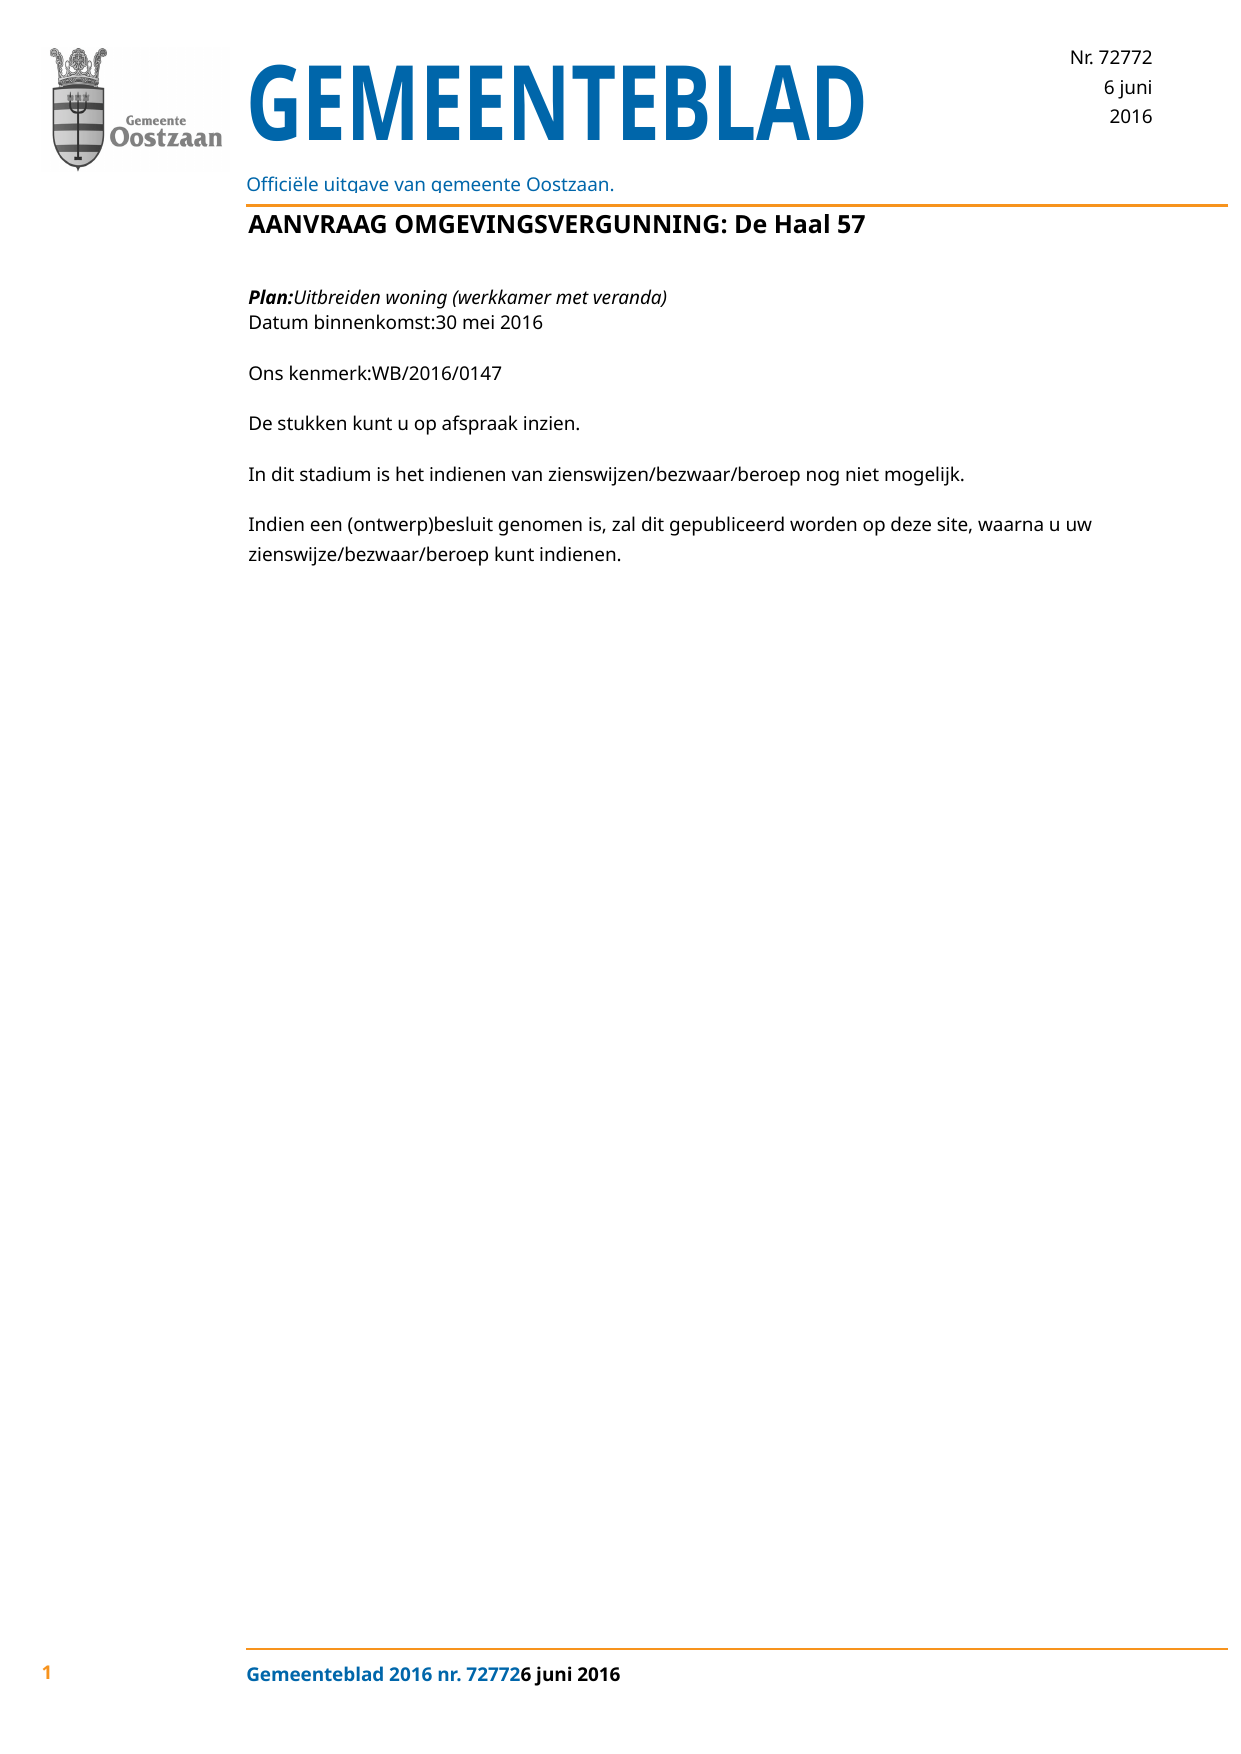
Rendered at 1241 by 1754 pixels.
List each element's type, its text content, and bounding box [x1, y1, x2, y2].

picture [41, 47, 231, 172]
text AANVRAAG OMGEVINGSVERGUNNING: De Haal 57 [248, 207, 1152, 241]
text Ons kenmerk:WB/2016/0147 [248, 360, 1152, 386]
text Datum binnenkomst:30 mei 2016 [248, 309, 1152, 335]
text In dit stadium is het indienen van zienswijzen/bezwaar/beroep nog niet mogelijk. [248, 461, 1152, 487]
text Plan:Uitbreiden woning (werkkamer met veranda) [248, 284, 1152, 309]
text De stukken kunt u op afspraak inzien. [248, 410, 1152, 436]
text Indien een (ontwerp)besluit genomen is, zal dit gepubliceerd worden op deze site, waarna u uw zienswijze/bezwaar/beroep kunt indienen. [248, 511, 1152, 567]
